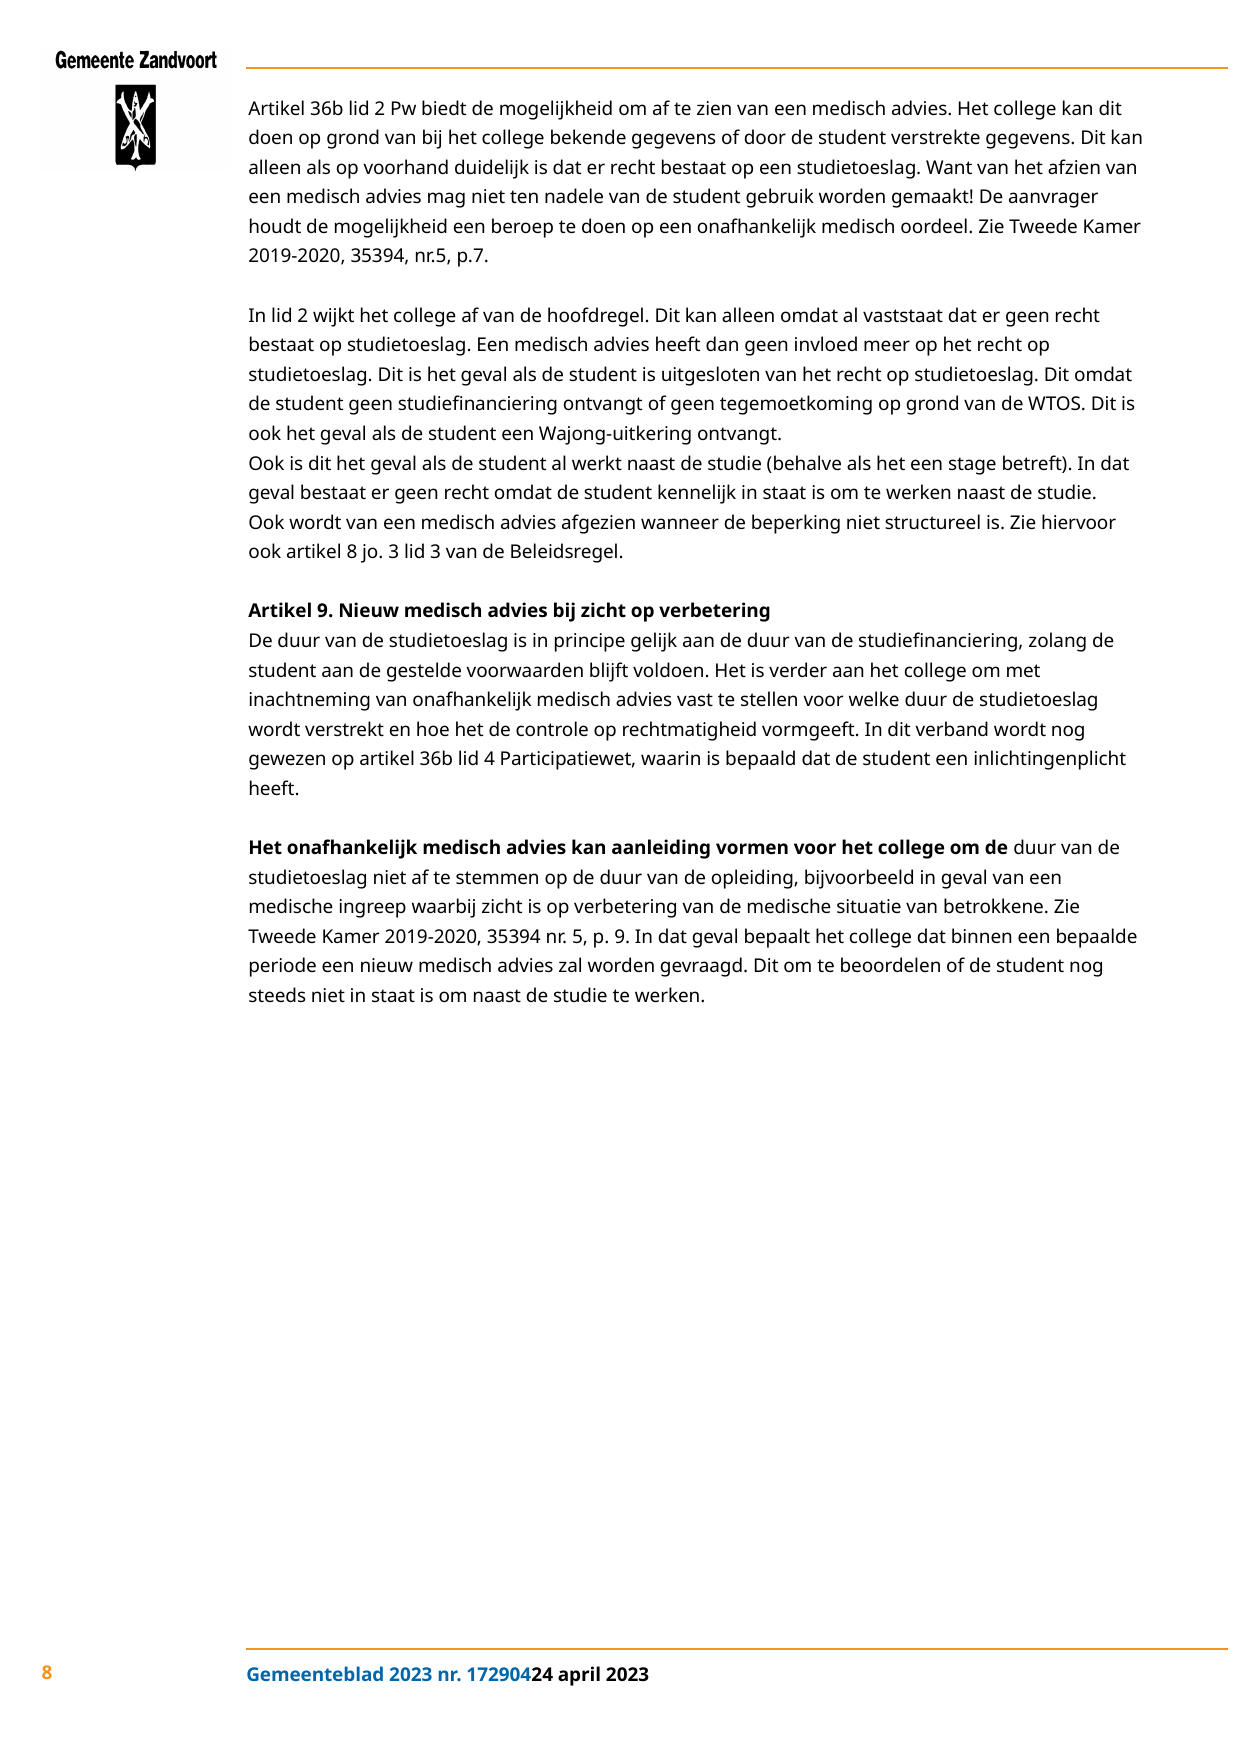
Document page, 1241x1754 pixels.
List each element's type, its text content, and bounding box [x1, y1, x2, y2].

text Ook is dit het geval als de student al werkt naast de studie (behalve als het een stage betreft). In dat geval bestaat er geen recht omdat de student kennelijk in staat is om te werken naast de studie. [248, 450, 1152, 505]
picture [41, 47, 231, 172]
text Het onafhankelijk medisch advies kan aanleiding vormen voor het college om de duur van de studietoeslag niet af te stemmen op de duur van de opleiding, bijvoorbeeld in geval van een medische ingreep waarbij zicht is op verbetering van de medische situatie van betrokkene. Zie Tweede Kamer 2019-2020, 35394 nr. 5, p. 9. In dat geval bepaalt het college dat binnen een bepaalde periode een nieuw medisch advies zal worden gevraagd. Dit om te beoordelen of de student nog steeds niet in staat is om naast de studie te werken. [248, 834, 1152, 1008]
text Artikel 36b lid 2 Pw biedt de mogelijkheid om af te zien van een medisch advies. Het college kan dit doen op grond van bij het college bekende gegevens of door de student verstrekte gegevens. Dit kan alleen als op voorhand duidelijk is dat er recht bestaat op een studietoeslag. Want van het afzien van een medisch advies mag niet ten nadele van de student gebruik worden gemaakt! De aanvrager houdt de mogelijkheid een beroep te doen op een onafhankelijk medisch oordeel. Zie Tweede Kamer 2019-2020, 35394, nr.5, p.7. [248, 95, 1152, 268]
text In lid 2 wijkt het college af van de hoofdregel. Dit kan alleen omdat al vaststaat dat er geen recht bestaat op studietoeslag. Een medisch advies heeft dan geen invloed meer op het recht op studietoeslag. Dit is het geval als de student is uitgesloten van het recht op studietoeslag. Dit omdat de student geen studiefinanciering ontvangt of geen tegemoetkoming op grond van de WTOS. Dit is ook het geval als de student een Wajong-uitkering ontvangt. [248, 302, 1152, 446]
text Ook wordt van een medisch advies afgezien wanneer de beperking niet structureel is. Zie hiervoor ook artikel 8 jo. 3 lid 3 van de Beleidsregel. [248, 509, 1152, 564]
text Artikel 9. Nieuw medisch advies bij zicht op verbetering [248, 598, 1152, 623]
text De duur van de studietoeslag is in principe gelijk aan de duur van de studiefinanciering, zolang de student aan de gestelde voorwaarden blijft voldoen. Het is verder aan het college om met inachtneming van onafhankelijk medisch advies vast te stellen voor welke duur de studietoeslag wordt verstrekt en hoe het de controle op rechtmatigheid vormgeeft. In dit verband wordt nog gewezen op artikel 36b lid 4 Participatiewet, waarin is bepaald dat de student een inlichtingenplicht heeft. [248, 627, 1152, 801]
